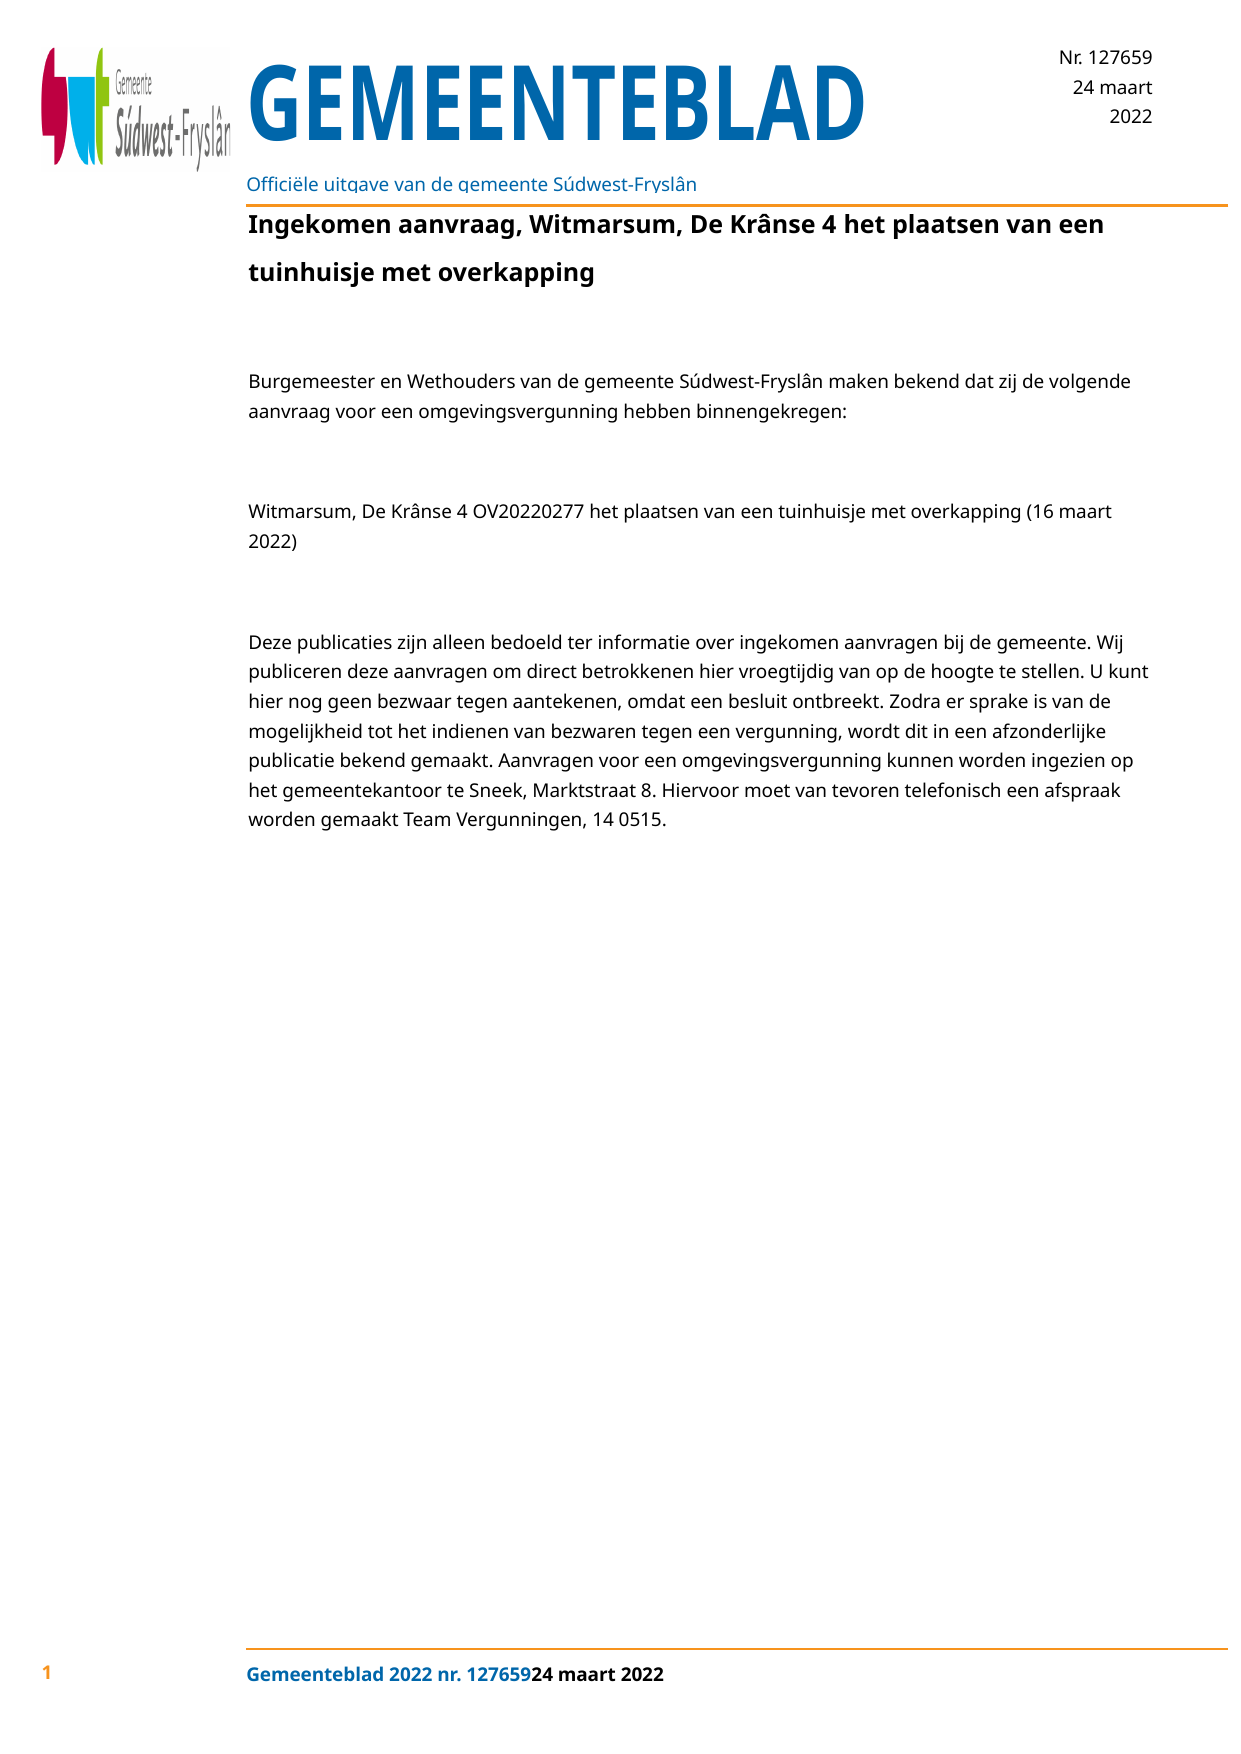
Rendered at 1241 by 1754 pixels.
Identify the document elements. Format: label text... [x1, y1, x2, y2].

text Witmarsum, De Krânse 4 OV20220277 het plaatsen van een tuinhuisje met overkapping (16 maart 2022) [248, 499, 1152, 554]
picture [41, 47, 231, 172]
text Burgemeester en Wethouders van de gemeente Súdwest-Fryslân maken bekend dat zij de volgende aanvraag voor een omgevingsvergunning hebben binnengekregen: [248, 368, 1152, 424]
text Deze publicaties zijn alleen bedoeld ter informatie over ingekomen aanvragen bij de gemeente. Wij publiceren deze aanvragen om direct betrokkenen hier vroegtijdig van op de hoogte te stellen. U kunt hier nog geen bezwaar tegen aantekenen, omdat een besluit ontbreekt. Zodra er sprake is van de mogelijkheid tot het indienen van bezwaren tegen een vergunning, wordt dit in een afzonderlijke publicatie bekend gemaakt. Aanvragen voor een omgevingsvergunning kunnen worden ingezien op het gemeentekantoor te Sneek, Marktstraat 8. Hiervoor moet van tevoren telefonisch een afspraak worden gemaakt Team Vergunningen, 14 0515. [248, 629, 1152, 832]
text Ingekomen aanvraag, Witmarsum, De Krânse 4 het plaatsen van een tuinhuisje met overkapping [248, 207, 1152, 288]
